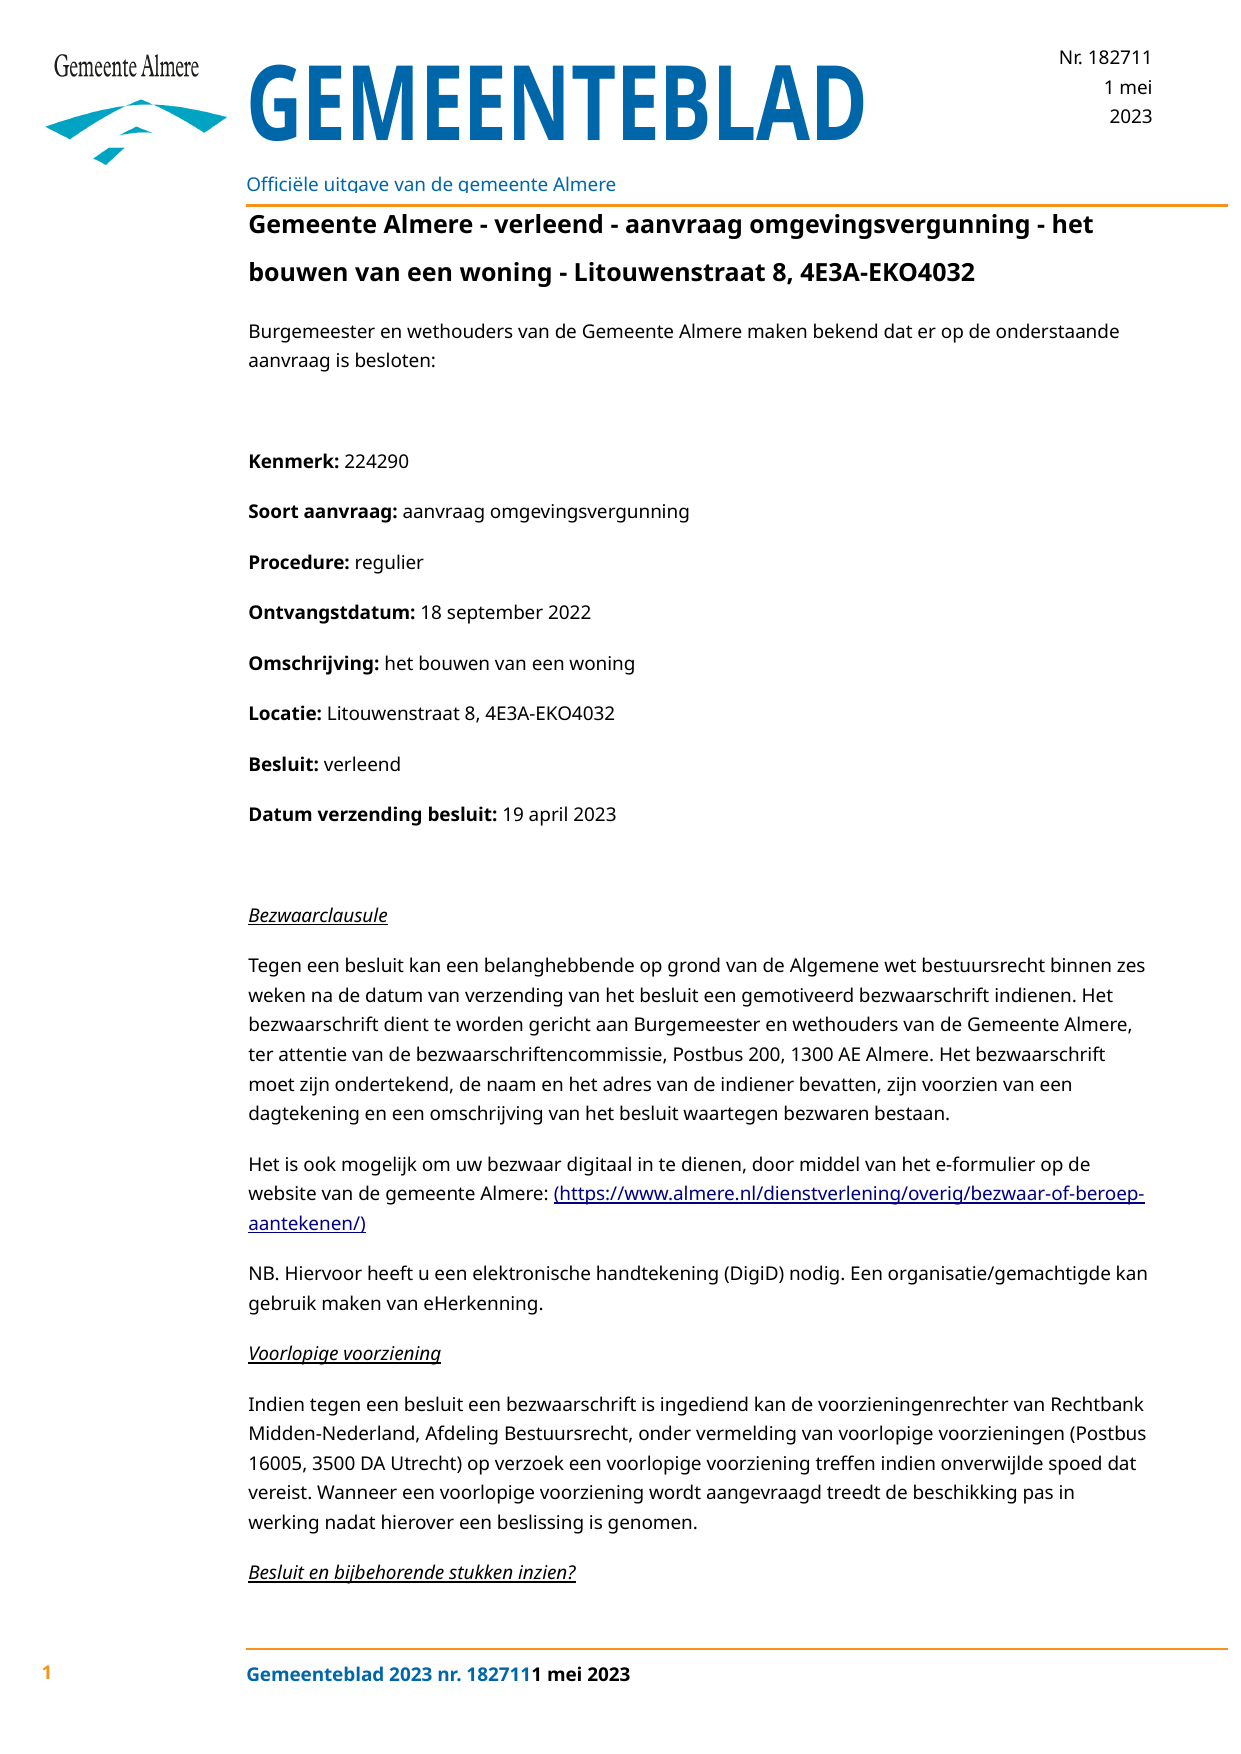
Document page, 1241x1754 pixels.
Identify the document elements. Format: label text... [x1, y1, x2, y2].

text Procedure: regulier [248, 549, 1152, 575]
text Locatie: Litouwenstraat 8, 4E3A-EKO4032 [248, 700, 1152, 726]
text Bezwaarclausule [248, 902, 1152, 928]
text NB. Hiervoor heeft u een elektronische handtekening (DigiD) nodig. Een organisatie/gemachtigde kan gebruik maken van eHerkenning. [248, 1260, 1152, 1316]
text Besluit: verleend [248, 751, 1152, 777]
text Datum verzending besluit: 19 april 2023 [248, 801, 1152, 827]
text Burgemeester en wethouders van de Gemeente Almere maken bekend dat er op de onderstaande aanvraag is besloten: [248, 318, 1152, 373]
text Besluit en bijbehorende stukken inzien? [248, 1559, 1152, 1585]
text Voorlopige voorziening [248, 1340, 1152, 1366]
text Ontvangstdatum: 18 september 2022 [248, 599, 1152, 625]
text Omschrijving: het bouwen van een woning [248, 650, 1152, 676]
text Het is ook mogelijk om uw bezwaar digitaal in te dienen, door middel van het e-formulier op de website van de gemeente Almere: (https://www.almere.nl/dienstverlening/overig/bezwaar-of-beroep-aantekenen/) [248, 1151, 1152, 1236]
text Kenmerk: 224290 [248, 448, 1152, 474]
text Soort aanvraag: aanvraag omgevingsvergunning [248, 499, 1152, 524]
text Indien tegen een besluit een bezwaarschrift is ingediend kan de voorzieningenrechter van Rechtbank Midden-Nederland, Afdeling Bestuursrecht, onder vermelding van voorlopige voorzieningen (Postbus 16005, 3500 DA Utrecht) op verzoek een voorlopige voorziening treffen indien onverwijlde spoed dat vereist. Wanneer een voorlopige voorziening wordt aangevraagd treedt de beschikking pas in werking nadat hierover een beslissing is genomen. [248, 1391, 1152, 1535]
text Gemeente Almere - verleend - aanvraag omgevingsvergunning - het bouwen van een woning - Litouwenstraat 8, 4E3A-EKO4032 [248, 207, 1152, 288]
text Tegen een besluit kan een belanghebbende op grond van de Algemene wet bestuursrecht binnen zes weken na de datum van verzending van het besluit een gemotiveerd bezwaarschrift indienen. Het bezwaarschrift dient te worden gericht aan Burgemeester en wethouders van de Gemeente Almere, ter attentie van de bezwaarschriftencommissie, Postbus 200, 1300 AE Almere. Het bezwaarschrift moet zijn ondertekend, de naam en het adres van de indiener bevatten, zijn voorzien van een dagtekening en een omschrijving van het besluit waartegen bezwaren bestaan. [248, 952, 1152, 1126]
picture [41, 47, 231, 172]
